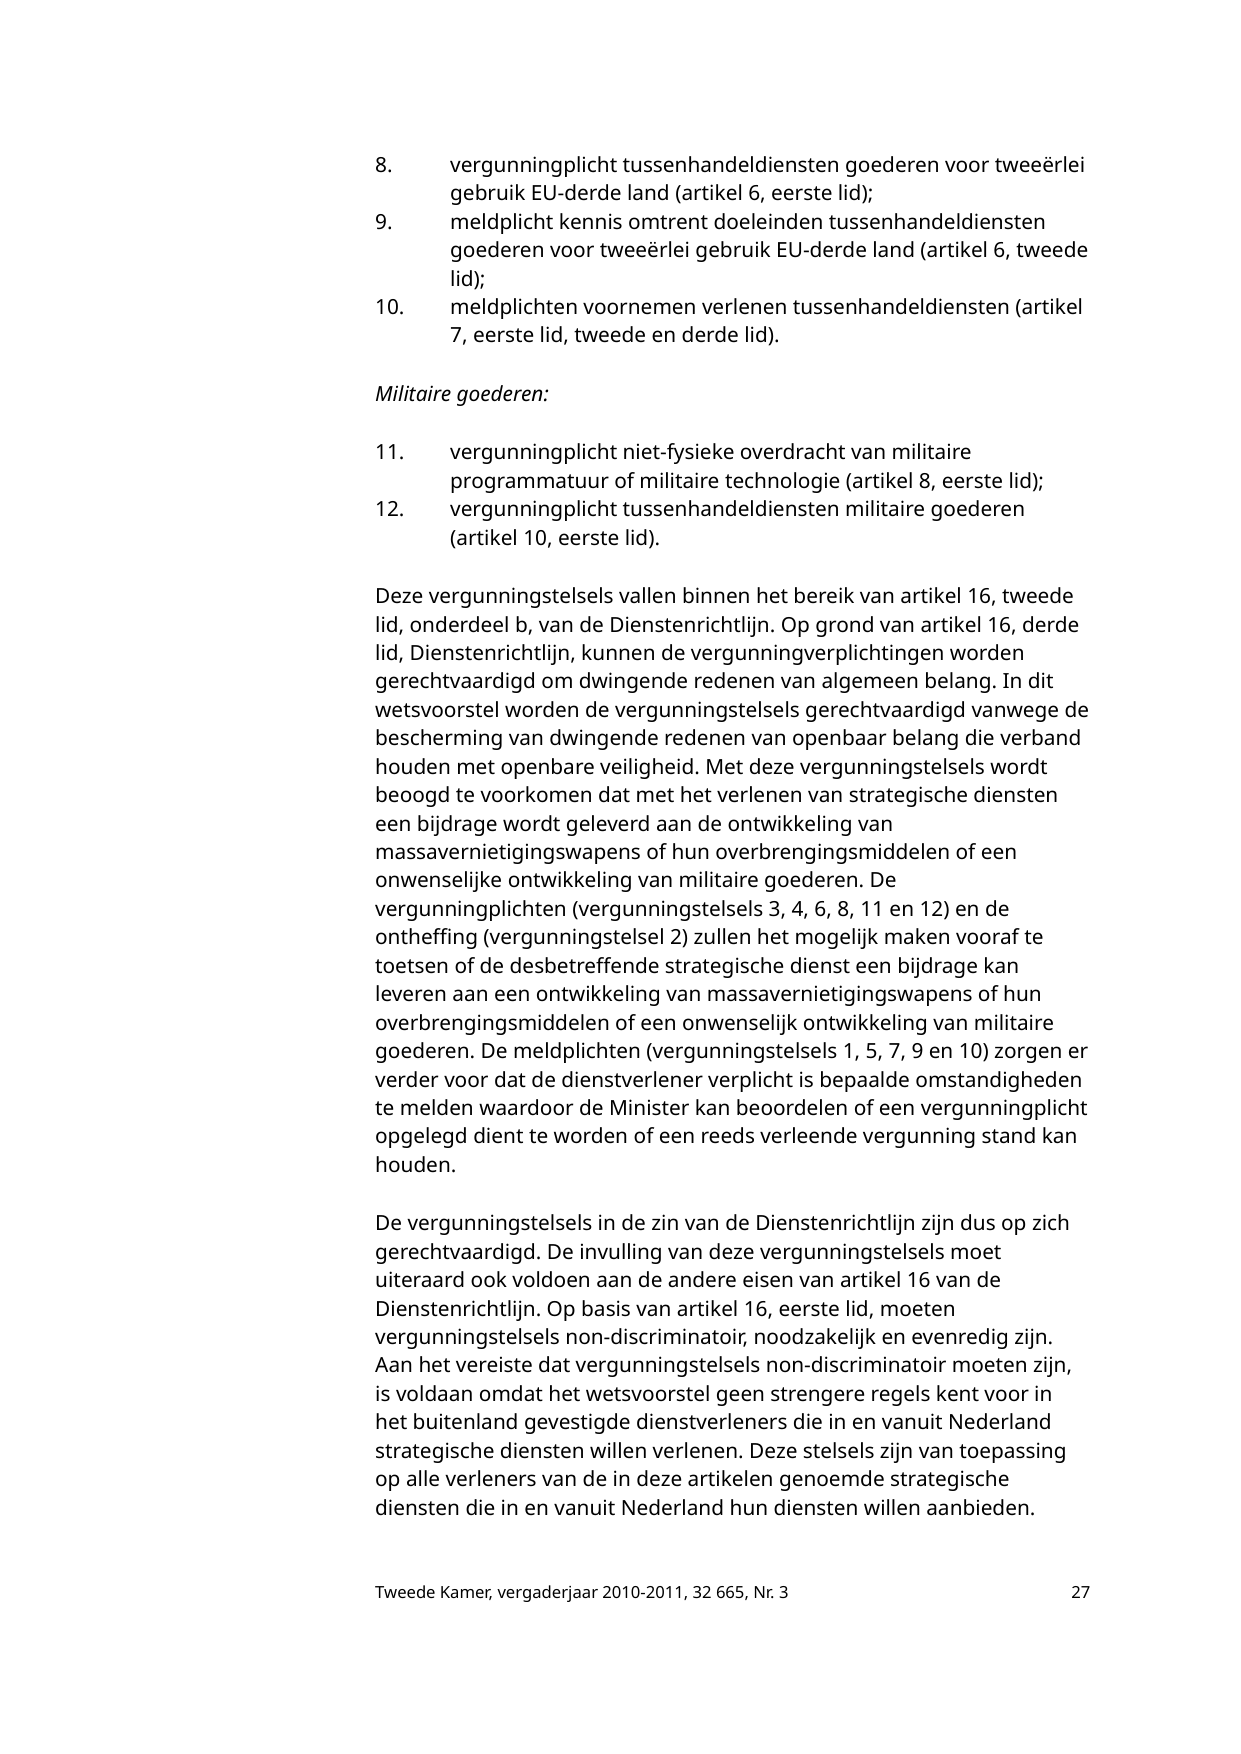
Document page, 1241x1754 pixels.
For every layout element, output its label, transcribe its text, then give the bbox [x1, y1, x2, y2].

list vergunningplicht tussenhandeldiensten goederen voor tweeërlei gebruik EU-derde land (artikel 6, eerste lid); [375, 150, 1090, 207]
text Militaire goederen: [375, 379, 1090, 407]
list vergunningplicht niet-fysieke overdracht van militaire programmatuur of militaire technologie (artikel 8, eerste lid); [375, 437, 1090, 494]
list meldplicht kennis omtrent doeleinden tussenhandeldiensten goederen voor tweeërlei gebruik EU-derde land (artikel 6, tweede lid); [375, 207, 1090, 292]
text Deze vergunningstelsels vallen binnen het bereik van artikel 16, tweede lid, onderdeel b, van de Dienstenrichtlijn. Op grond van artikel 16, derde lid, Dienstenrichtlijn, kunnen de vergunningverplichtingen worden gerechtvaardigd om dwingende redenen van algemeen belang. In dit wetsvoorstel worden de vergunningstelsels gerechtvaardigd vanwege de bescherming van dwingende redenen van openbaar belang die verband houden met openbare veiligheid. Met deze vergunningstelsels wordt beoogd te voorkomen dat met het verlenen van strategische diensten een bijdrage wordt geleverd aan de ontwikkeling van massavernietigingswapens of hun overbrengingsmiddelen of een onwenselijke ontwikkeling van militaire goederen. De vergunningplichten (vergunningstelsels 3, 4, 6, 8, 11 en 12) en de ontheffing (vergunningstelsel 2) zullen het mogelijk maken vooraf te toetsen of de desbetreffende strategische dienst een bijdrage kan leveren aan een ontwikkeling van massavernietigingswapens of hun overbrengingsmiddelen of een onwenselijk ontwikkeling van militaire goederen. De meldplichten (vergunningstelsels 1, 5, 7, 9 en 10) zorgen er verder voor dat de dienstverlener verplicht is bepaalde omstandigheden te melden waardoor de Minister kan beoordelen of een vergunningplicht opgelegd dient te worden of een reeds verleende vergunning stand kan houden. [375, 581, 1090, 1178]
list vergunningplicht tussenhandeldiensten militaire goederen (artikel 10, eerste lid). [375, 494, 1090, 551]
text De vergunningstelsels in de zin van de Dienstenrichtlijn zijn dus op zich gerechtvaardigd. De invulling van deze vergunningstelsels moet uiteraard ook voldoen aan de andere eisen van artikel 16 van de Dienstenrichtlijn. Op basis van artikel 16, eerste lid, moeten vergunningstelsels non-discriminatoir, noodzakelijk en evenredig zijn. Aan het vereiste dat vergunningstelsels non-discriminatoir moeten zijn, is voldaan omdat het wetsvoorstel geen strengere regels kent voor in het buitenland gevestigde dienstverleners die in en vanuit Nederland strategische diensten willen verlenen. Deze stelsels zijn van toepassing op alle verleners van de in deze artikelen genoemde strategische diensten die in en vanuit Nederland hun diensten willen aanbieden. [375, 1208, 1090, 1521]
list meldplichten voornemen verlenen tussenhandeldiensten (artikel 7, eerste lid, tweede en derde lid). [375, 292, 1090, 349]
